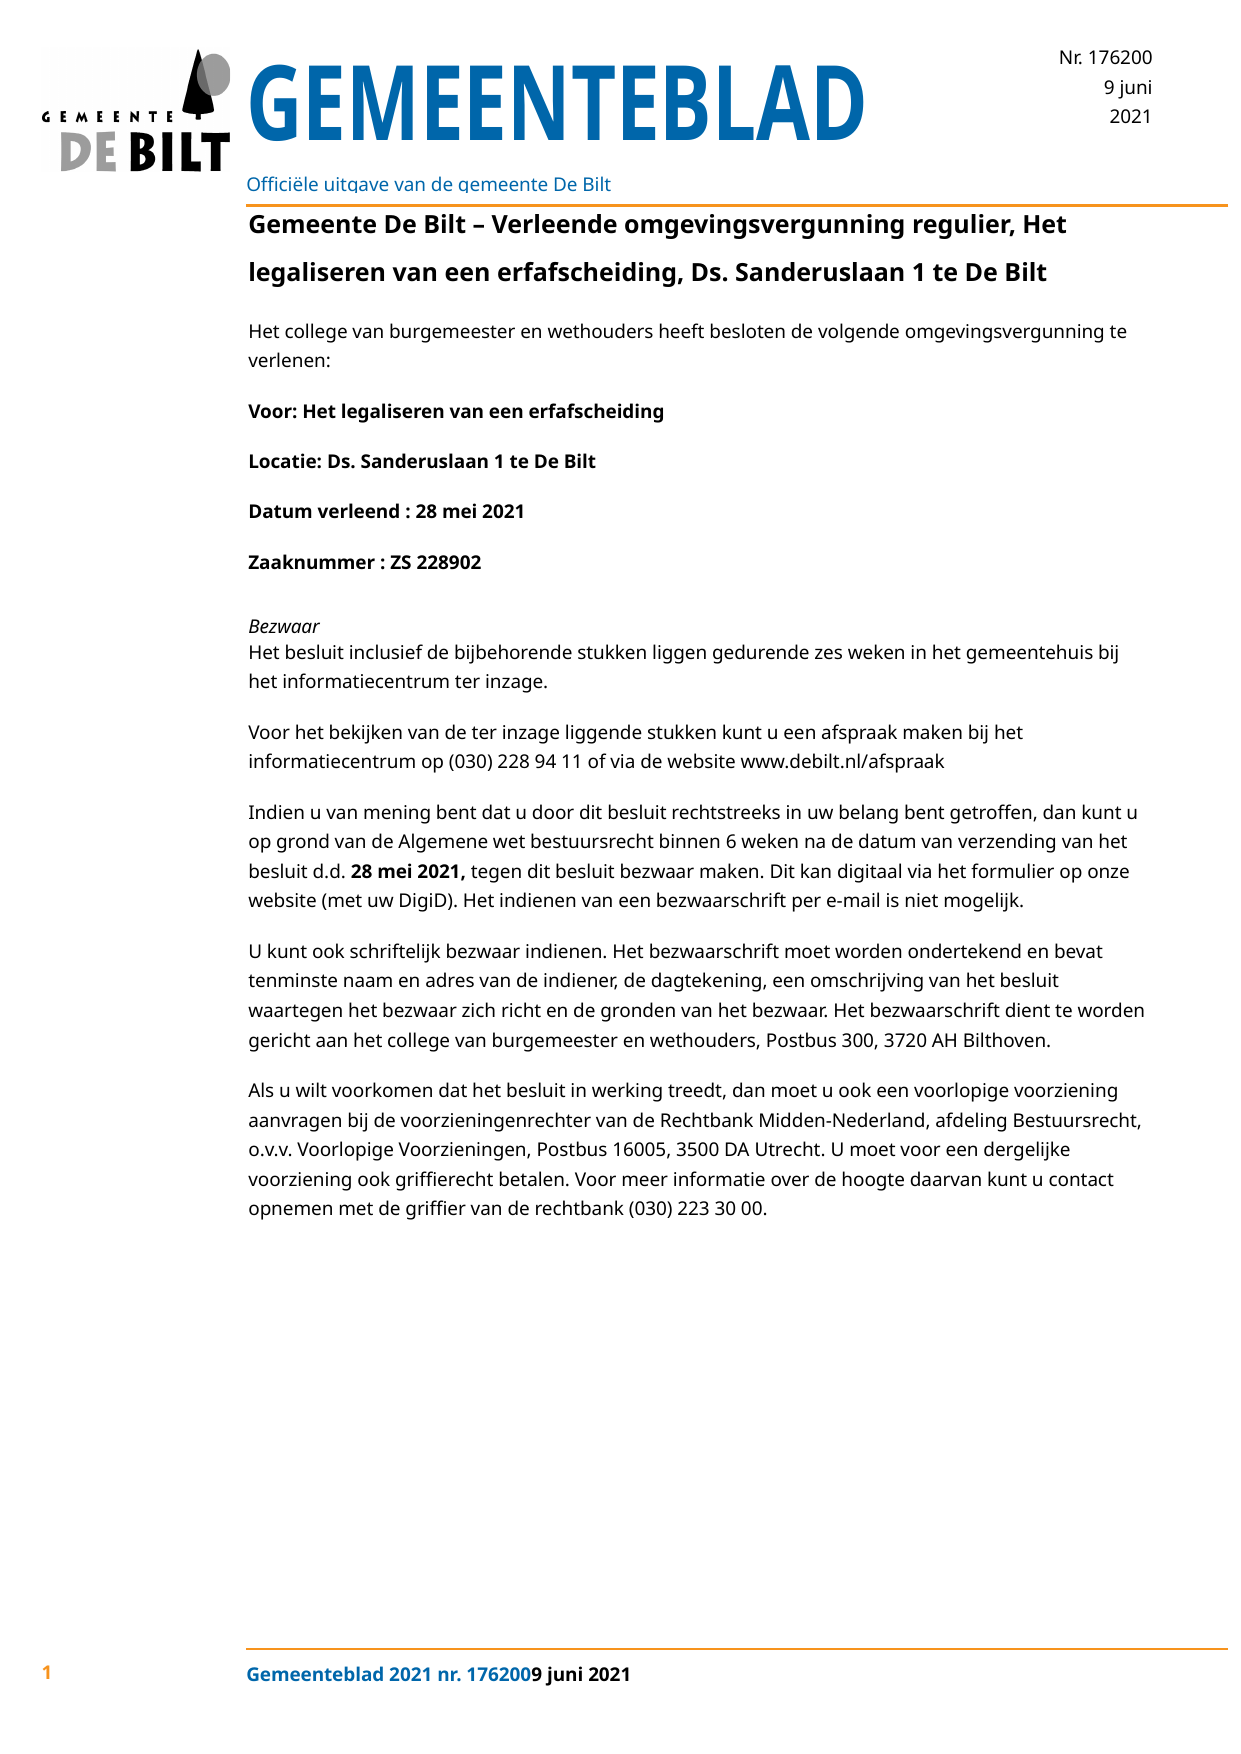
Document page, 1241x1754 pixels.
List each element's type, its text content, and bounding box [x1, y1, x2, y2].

text Indien u van mening bent dat u door dit besluit rechtstreeks in uw belang bent getroffen, dan kunt u op grond van de Algemene wet bestuursrecht binnen 6 weken na de datum van verzending van het besluit d.d. 28 mei 2021, tegen dit besluit bezwaar maken. Dit kan digitaal via het formulier op onze website (met uw DigiD). Het indienen van een bezwaarschrift per e-mail is niet mogelijk. [248, 799, 1152, 913]
text Het besluit inclusief de bijbehorende stukken liggen gedurende zes weken in het gemeentehuis bij het informatiecentrum ter inzage. [248, 639, 1152, 694]
text Voor: Het legaliseren van een erfafscheiding [248, 398, 1152, 424]
text Voor het bekijken van de ter inzage liggende stukken kunt u een afspraak maken bij het informatiecentrum op (030) 228 94 11 of via de website www.debilt.nl/afspraak [248, 719, 1152, 774]
text Het college van burgemeester en wethouders heeft besloten de volgende omgevingsvergunning te verlenen: [248, 318, 1152, 373]
text U kunt ook schriftelijk bezwaar indienen. Het bezwaarschrift moet worden ondertekend en bevat tenminste naam en adres van de indiener, de dagtekening, een omschrijving van het besluit waartegen het bezwaar zich richt en de gronden van het bezwaar. Het bezwaarschrift dient te worden gericht aan het college van burgemeester en wethouders, Postbus 300, 3720 AH Bilthoven. [248, 938, 1152, 1052]
text Als u wilt voorkomen dat het besluit in werking treedt, dan moet u ook een voorlopige voorziening aanvragen bij de voorzieningenrechter van de Rechtbank Midden-Nederland, afdeling Bestuursrecht, o.v.v. Voorlopige Voorzieningen, Postbus 16005, 3500 DA Utrecht. U moet voor een dergelijke voorziening ook griffierecht betalen. Voor meer informatie over de hoogte daarvan kunt u contact opnemen met de griffier van de rechtbank (030) 223 30 00. [248, 1077, 1152, 1221]
picture [41, 47, 231, 172]
text Datum verleend : 28 mei 2021 [248, 499, 1152, 524]
text Zaaknummer : ZS 228902 [248, 549, 1152, 575]
text Locatie: Ds. Sanderuslaan 1 te De Bilt [248, 448, 1152, 474]
text Gemeente De Bilt – Verleende omgevingsvergunning regulier, Het legaliseren van een erfafscheiding, Ds. Sanderuslaan 1 te De Bilt [248, 207, 1152, 288]
text Bezwaar [248, 613, 1152, 639]
